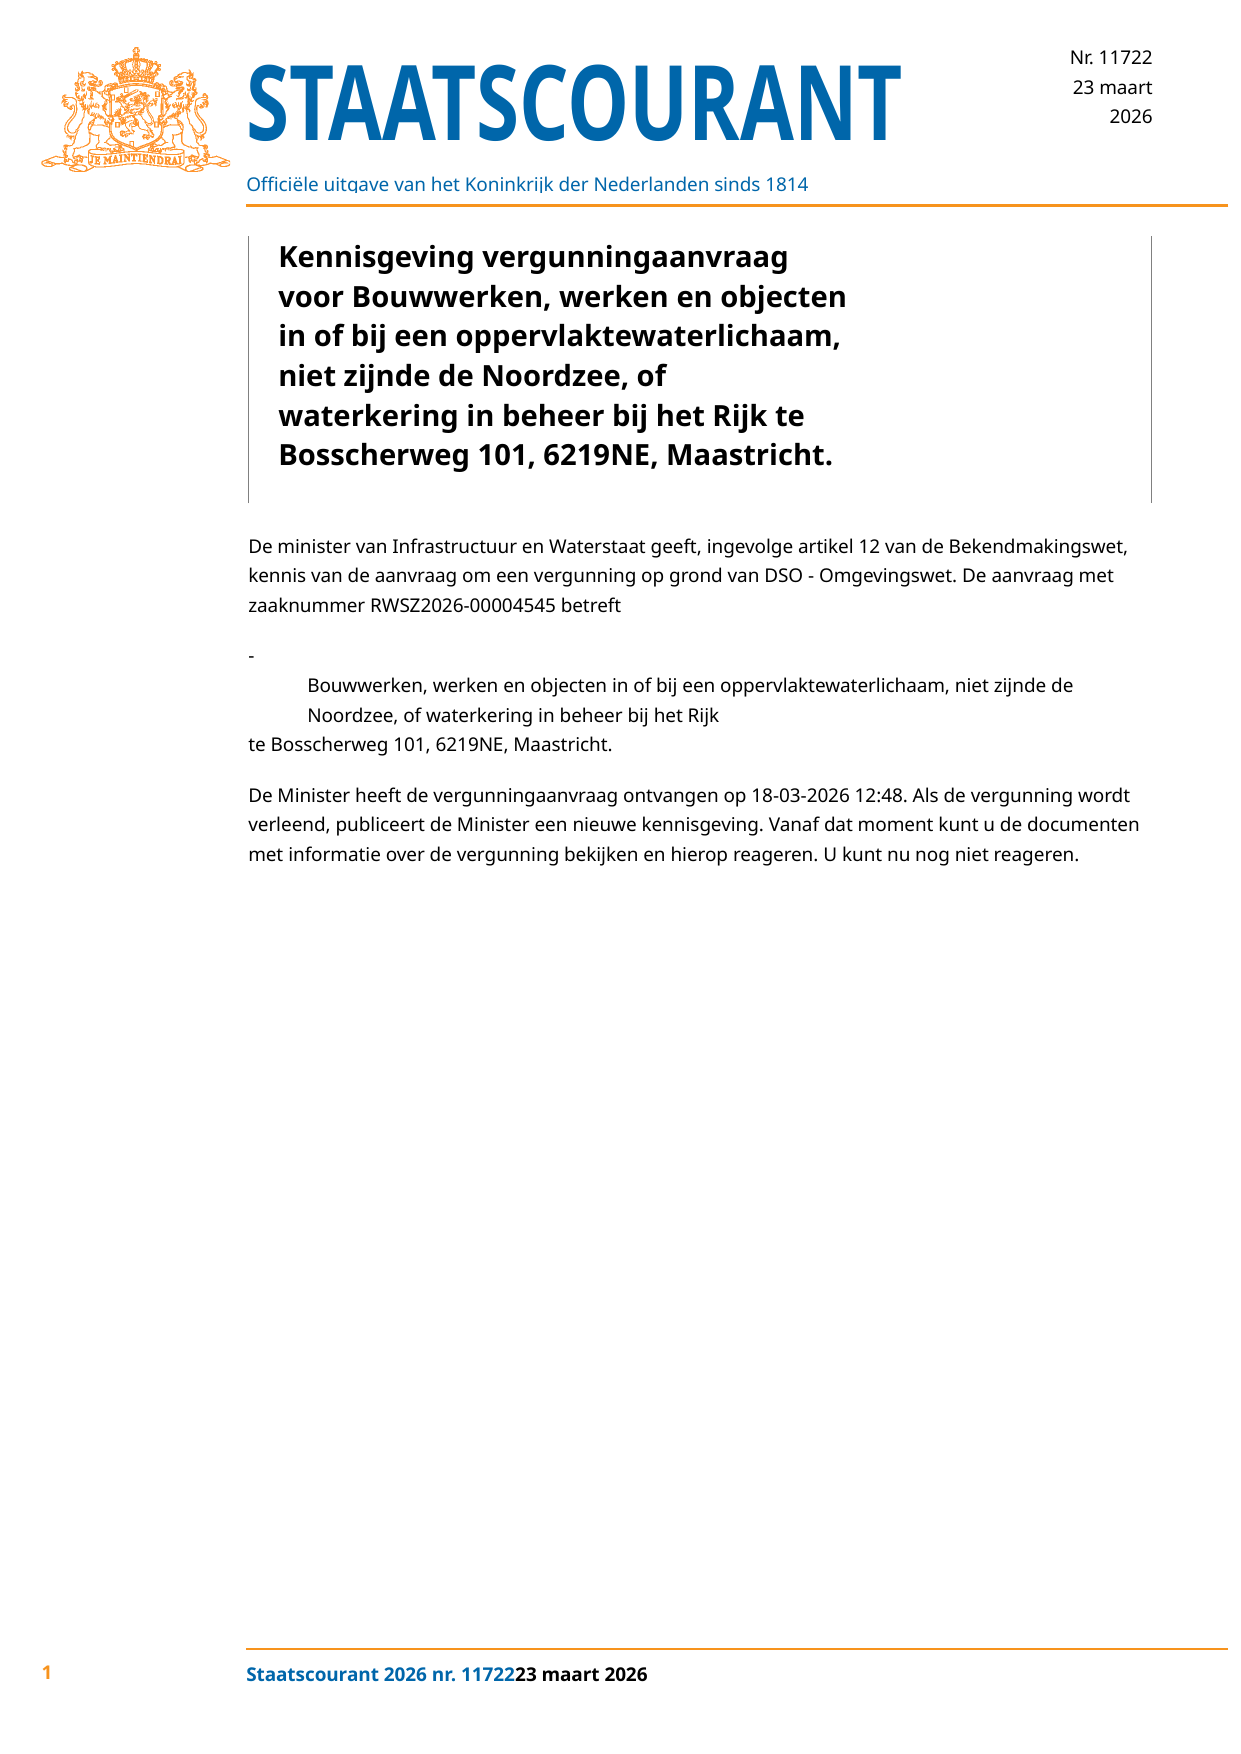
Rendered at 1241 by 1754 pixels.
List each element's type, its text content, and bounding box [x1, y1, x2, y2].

table_header [850, 414, 1151, 503]
text De minister van Infrastructuur en Waterstaat geeft, ingevolge artikel 12 van de Bekendmakingswet, kennis van de aanvraag om een vergunning op grond van DSO - Omgevingswet. De aanvraag met zaaknummer RWSZ2026-00004545 betreft [248, 533, 1152, 618]
picture [912, 236, 1090, 414]
table_header [850, 236, 912, 413]
table_header Kennisgeving vergunningaanvraag voor Bouwwerken, werken en objecten in of bij een oppervlaktewaterlichaam, niet zijnde de Noordzee, of waterkering in beheer bij het Rijk te Bosscherweg 101, 6219NE, Maastricht. [249, 236, 850, 503]
text De Minister heeft de vergunningaanvraag ontvangen op 18-03-2026 12:48. Als de vergunning wordt verleend, publiceert de Minister een nieuwe kennisgeving. Vanaf dat moment kunt u de documenten met informatie over de vergunning bekijken en hierop reageren. U kunt nu nog niet reageren. [248, 782, 1152, 867]
text te Bosscherweg 101, 6219NE, Maastricht. [248, 731, 1152, 757]
list Bouwwerken, werken en objecten in of bij een oppervlaktewaterlichaam, niet zijnde de Noordzee, of waterkering in beheer bij het Rijk [248, 672, 1152, 727]
table_header [1090, 236, 1151, 413]
picture [41, 47, 231, 172]
